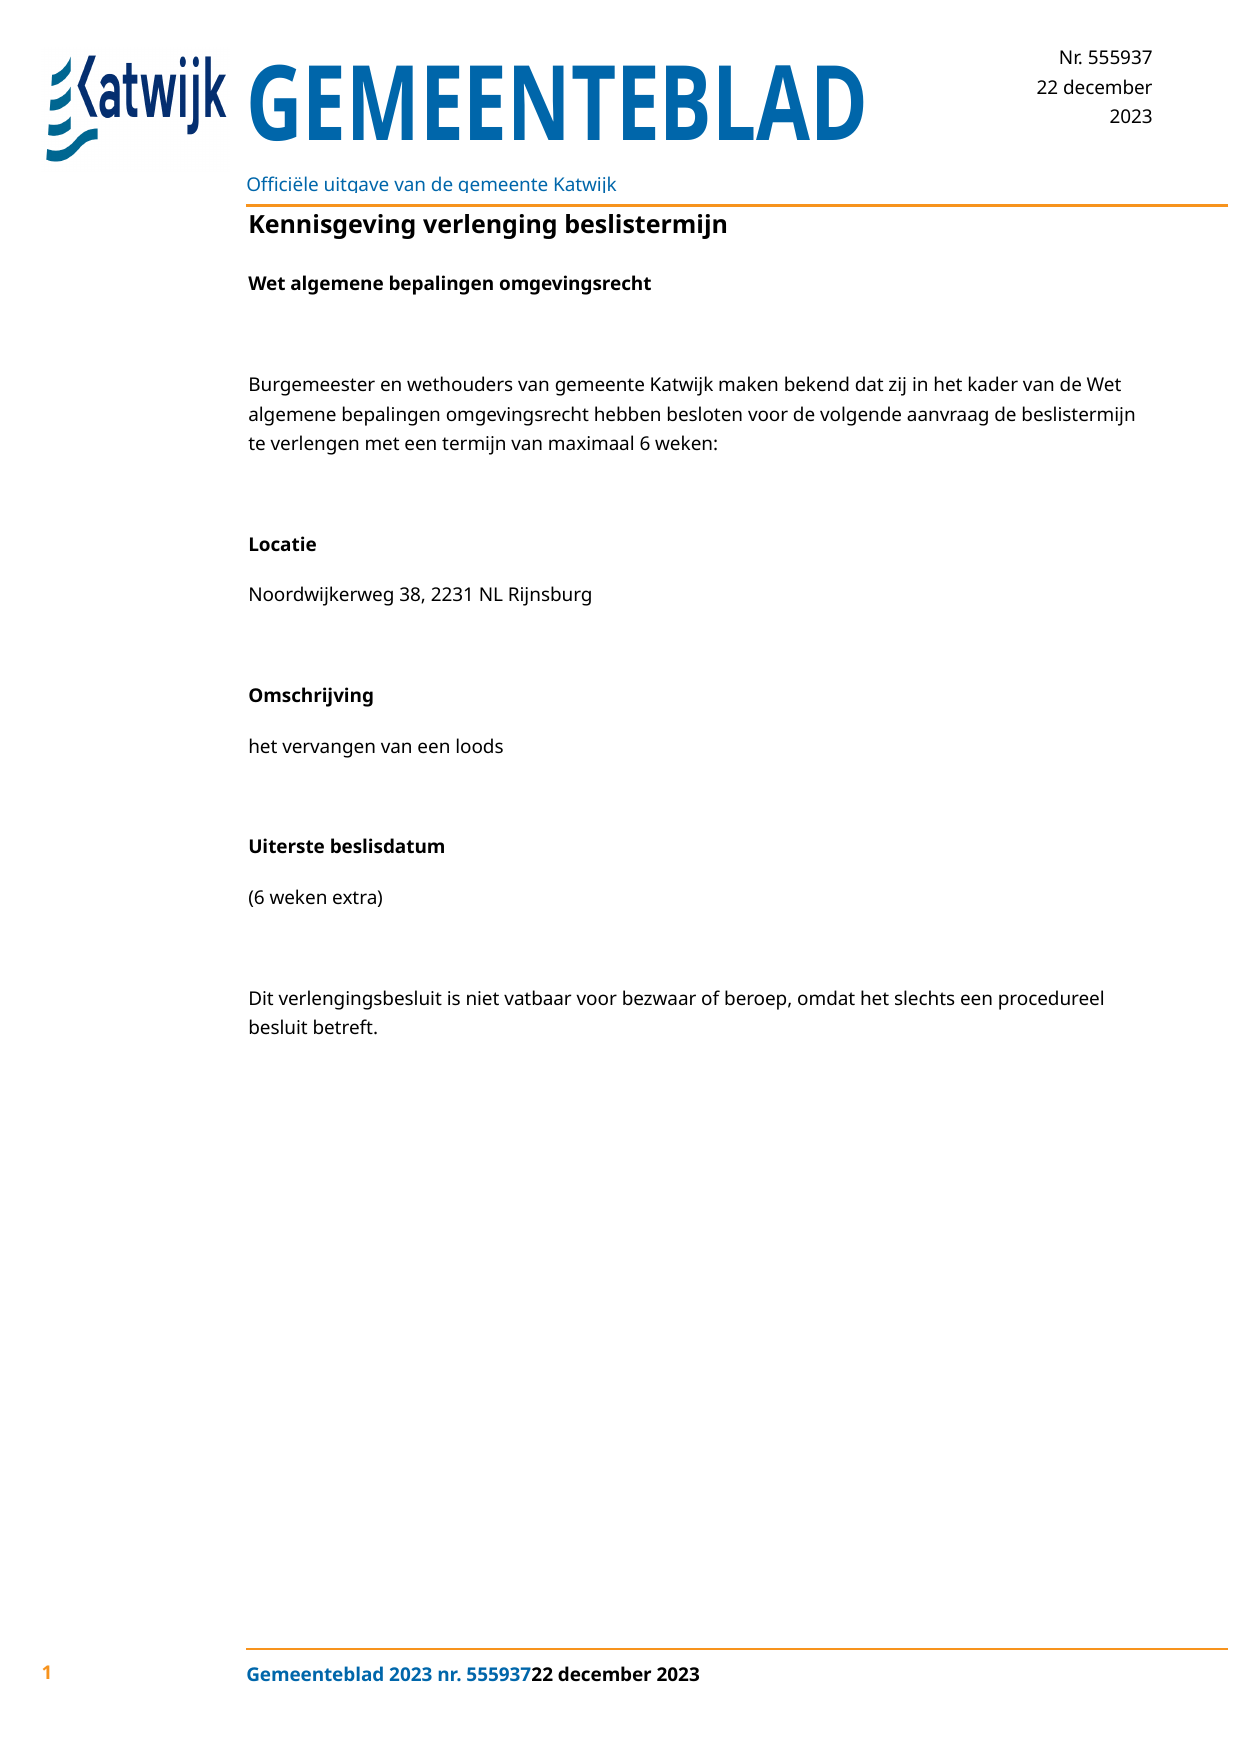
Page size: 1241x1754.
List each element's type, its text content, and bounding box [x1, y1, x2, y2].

text Wet algemene bepalingen omgevingsrecht [248, 270, 1152, 296]
text Kennisgeving verlenging beslistermijn [248, 207, 1152, 241]
text Locatie [248, 531, 1152, 557]
text Noordwijkerweg 38, 2231 NL Rijnsburg [248, 582, 1152, 607]
text (6 weken extra) [248, 884, 1152, 910]
text Omschrijving [248, 682, 1152, 708]
text Uiterste beslisdatum [248, 834, 1152, 859]
text Burgemeester en wethouders van gemeente Katwijk maken bekend dat zij in het kader van de Wet algemene bepalingen omgevingsrecht hebben besloten voor de volgende aanvraag de beslistermijn te verlengen met een termijn van maximaal 6 weken: [248, 371, 1152, 456]
text Dit verlengingsbesluit is niet vatbaar voor bezwaar of beroep, omdat het slechts een procedureel besluit betreft. [248, 985, 1152, 1040]
text het vervangen van een loods [248, 733, 1152, 758]
picture [41, 47, 231, 172]
